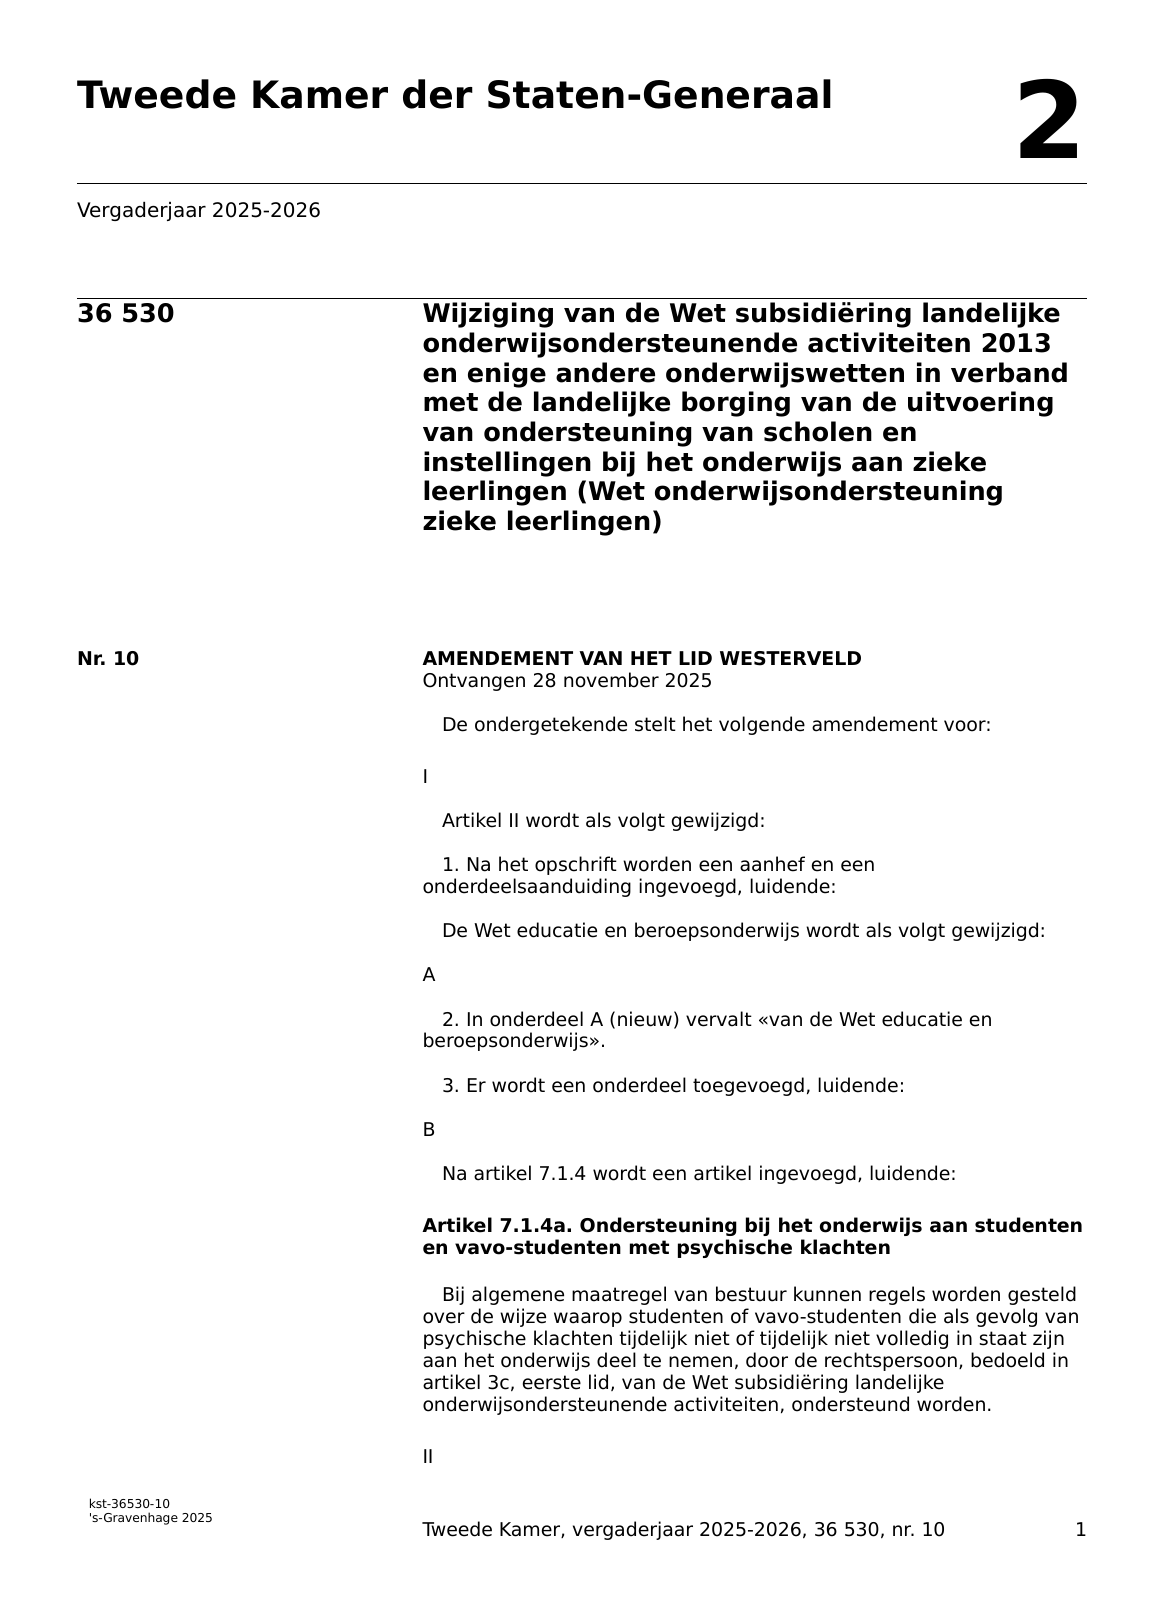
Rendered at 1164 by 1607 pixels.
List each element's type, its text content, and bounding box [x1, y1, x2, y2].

subtitle Artikel 7.1.4a. Ondersteuning bij het onderwijs aan studenten en vavo-studenten met psychische klachten [422, 1215, 1087, 1259]
text Na artikel 7.1.4 wordt een artikel ingevoegd, luidende: [422, 1163, 1087, 1185]
text 1. Na het opschrift worden een aanhef en een onderdeelsaanduiding ingevoegd, luidende: [422, 854, 1087, 898]
text B [422, 1119, 1087, 1141]
text Bij algemene maatregel van bestuur kunnen regels worden gesteld over de wijze waarop studenten of vavo-studenten die als gevolg van psychische klachten tijdelijk niet of tijdelijk niet volledig in staat zijn aan het onderwijs deel te nemen, door de rechtspersoon, bedoeld in artikel 3c, eerste lid, van de Wet subsidiëring landelijke onderwijsondersteunende activiteiten, ondersteund worden. [422, 1284, 1087, 1416]
text Ontvangen 28 november 2025 [422, 669, 1087, 691]
table_header Tweede Kamer der Staten-Generaal [77, 59, 886, 183]
subtitle Nr. 10 AMENDEMENT VAN HET LID WESTERVELD [77, 647, 1087, 669]
subtitle 36 530 Wijziging van de Wet subsidiëring landelijke onderwijsondersteunende activiteiten 2013 en enige andere onderwijswetten in verband met de landelijke borging van de uitvoering van ondersteuning van scholen en instellingen bij het onderwijs aan zieke leerlingen (Wet onderwijsondersteuning zieke leerlingen) [77, 299, 1087, 536]
text A [422, 964, 1087, 986]
text 's-Gravenhage 2025 [88, 1511, 323, 1525]
subtitle I [422, 766, 1087, 788]
text 3. Er wordt een onderdeel toegevoegd, luidende: [422, 1074, 1087, 1097]
text kst-36530-10 [88, 1497, 323, 1511]
subtitle II [422, 1446, 1087, 1468]
table_header 2 [886, 59, 1087, 183]
text 2. In onderdeel A (nieuw) vervalt «van de Wet educatie en beroepsonderwijs». [422, 1008, 1087, 1052]
text De ondergetekende stelt het volgende amendement voor: [422, 714, 1087, 736]
text Artikel II wordt als volgt gewijzigd: [422, 810, 1087, 832]
text De Wet educatie en beroepsonderwijs wordt als volgt gewijzigd: [422, 920, 1087, 942]
table_cell Vergaderjaar 2025-2026 [77, 184, 1087, 298]
